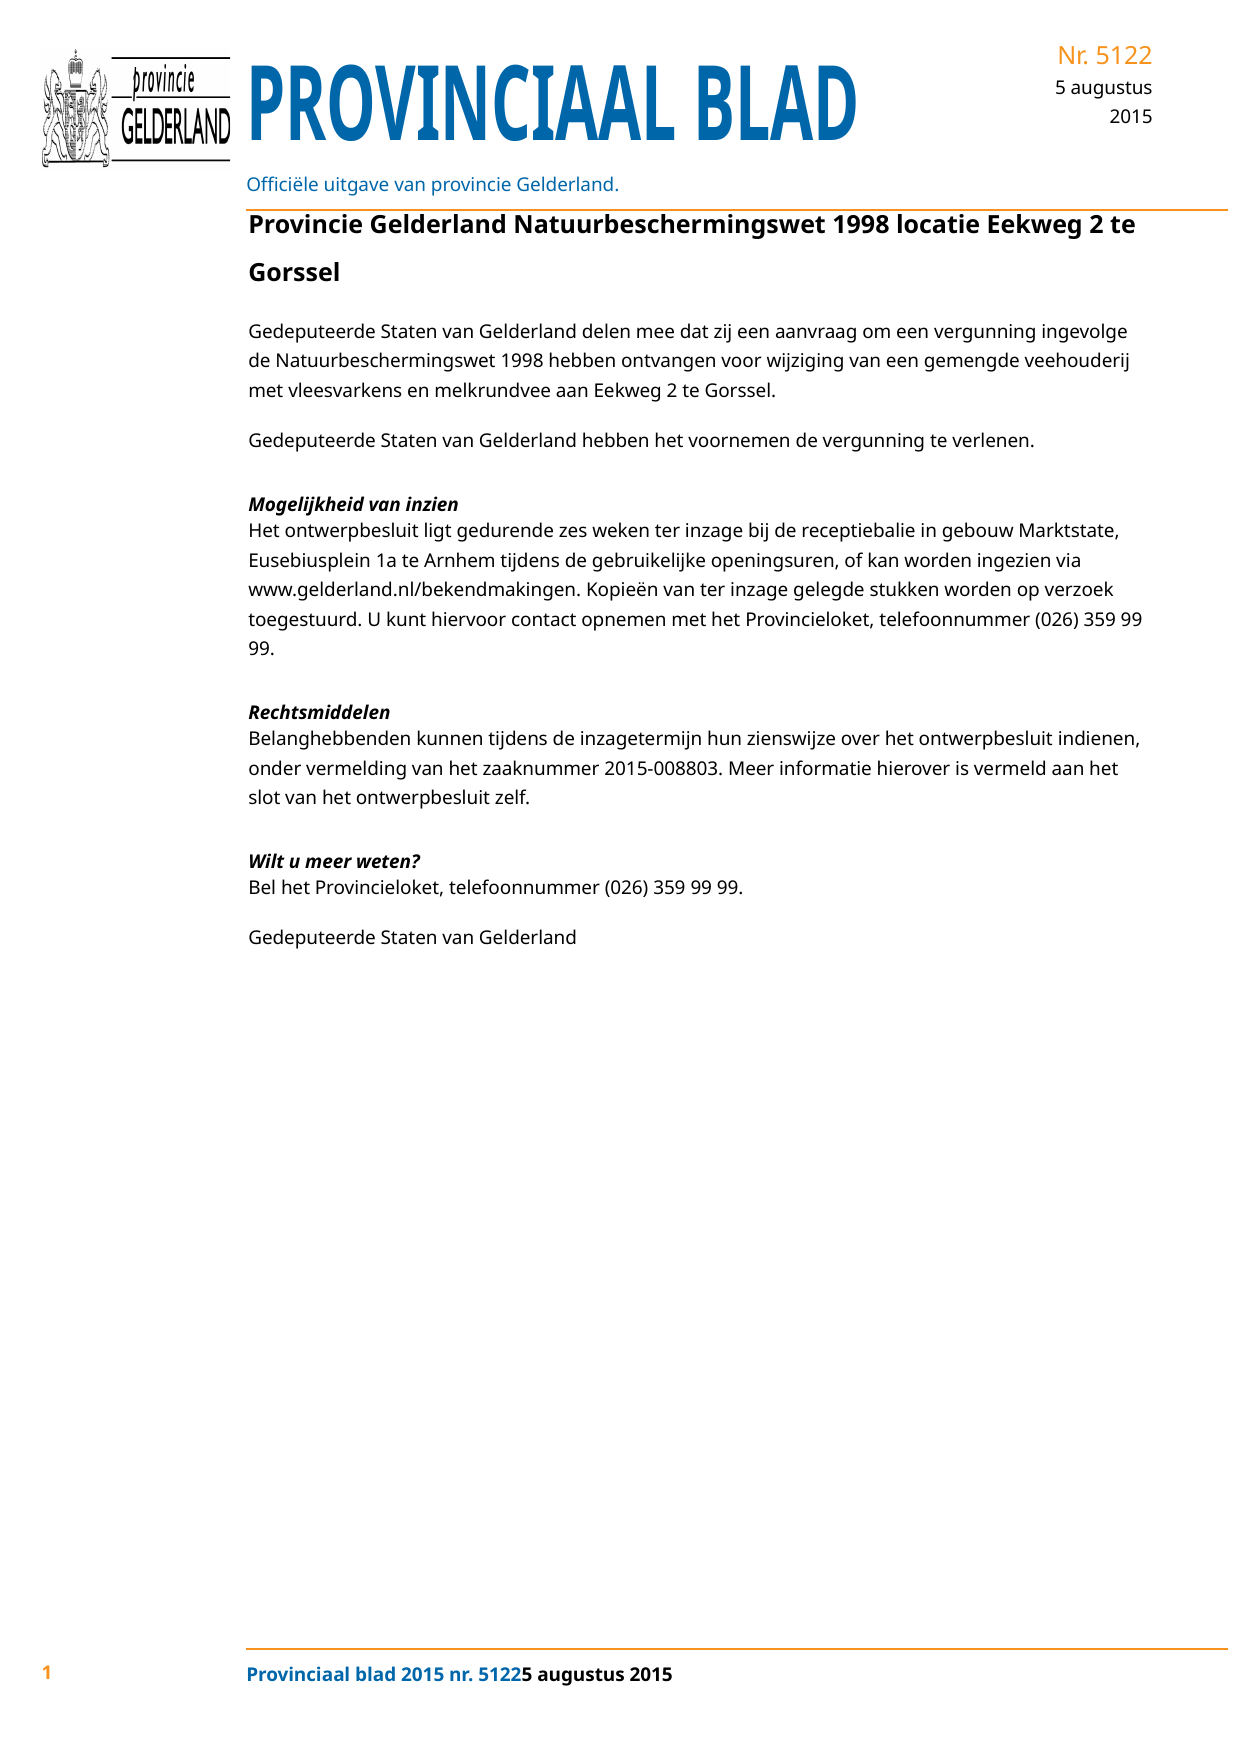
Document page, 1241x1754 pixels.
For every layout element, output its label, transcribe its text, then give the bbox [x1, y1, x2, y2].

text Belanghebbenden kunnen tijdens de inzagetermijn hun zienswijze over het ontwerpbesluit indienen, onder vermelding van het zaaknummer 2015-008803. Meer informatie hierover is vermeld aan het slot van het ontwerpbesluit zelf. [248, 725, 1152, 810]
text Provincie Gelderland Natuurbeschermingswet 1998 locatie Eekweg 2 te Gorssel [248, 211, 1152, 288]
text Het ontwerpbesluit ligt gedurende zes weken ter inzage bij de receptiebalie in gebouw Marktstate, Eusebiusplein 1a te Arnhem tijdens de gebruikelijke openingsuren, of kan worden ingezien via www.gelderland.nl/bekendmakingen. Kopieën van ter inzage gelegde stukken worden op verzoek toegestuurd. U kunt hiervoor contact opnemen met het Provincieloket, telefoonnummer (026) 359 99 99. [248, 517, 1152, 661]
text Bel het Provincieloket, telefoonnummer (026) 359 99 99. [248, 874, 1152, 900]
text Rechtsmiddelen [248, 699, 1152, 725]
text Gedeputeerde Staten van Gelderland [248, 924, 1152, 950]
picture [41, 47, 231, 172]
text Mogelijkheid van inzien [248, 491, 1152, 517]
text Gedeputeerde Staten van Gelderland delen mee dat zij een aanvraag om een vergunning ingevolge de Natuurbeschermingswet 1998 hebben ontvangen voor wijziging van een gemengde veehouderij met vleesvarkens en melkrundvee aan Eekweg 2 te Gorssel. [248, 318, 1152, 403]
text Wilt u meer weten? [248, 848, 1152, 874]
text Gedeputeerde Staten van Gelderland hebben het voornemen de vergunning te verlenen. [248, 427, 1152, 453]
